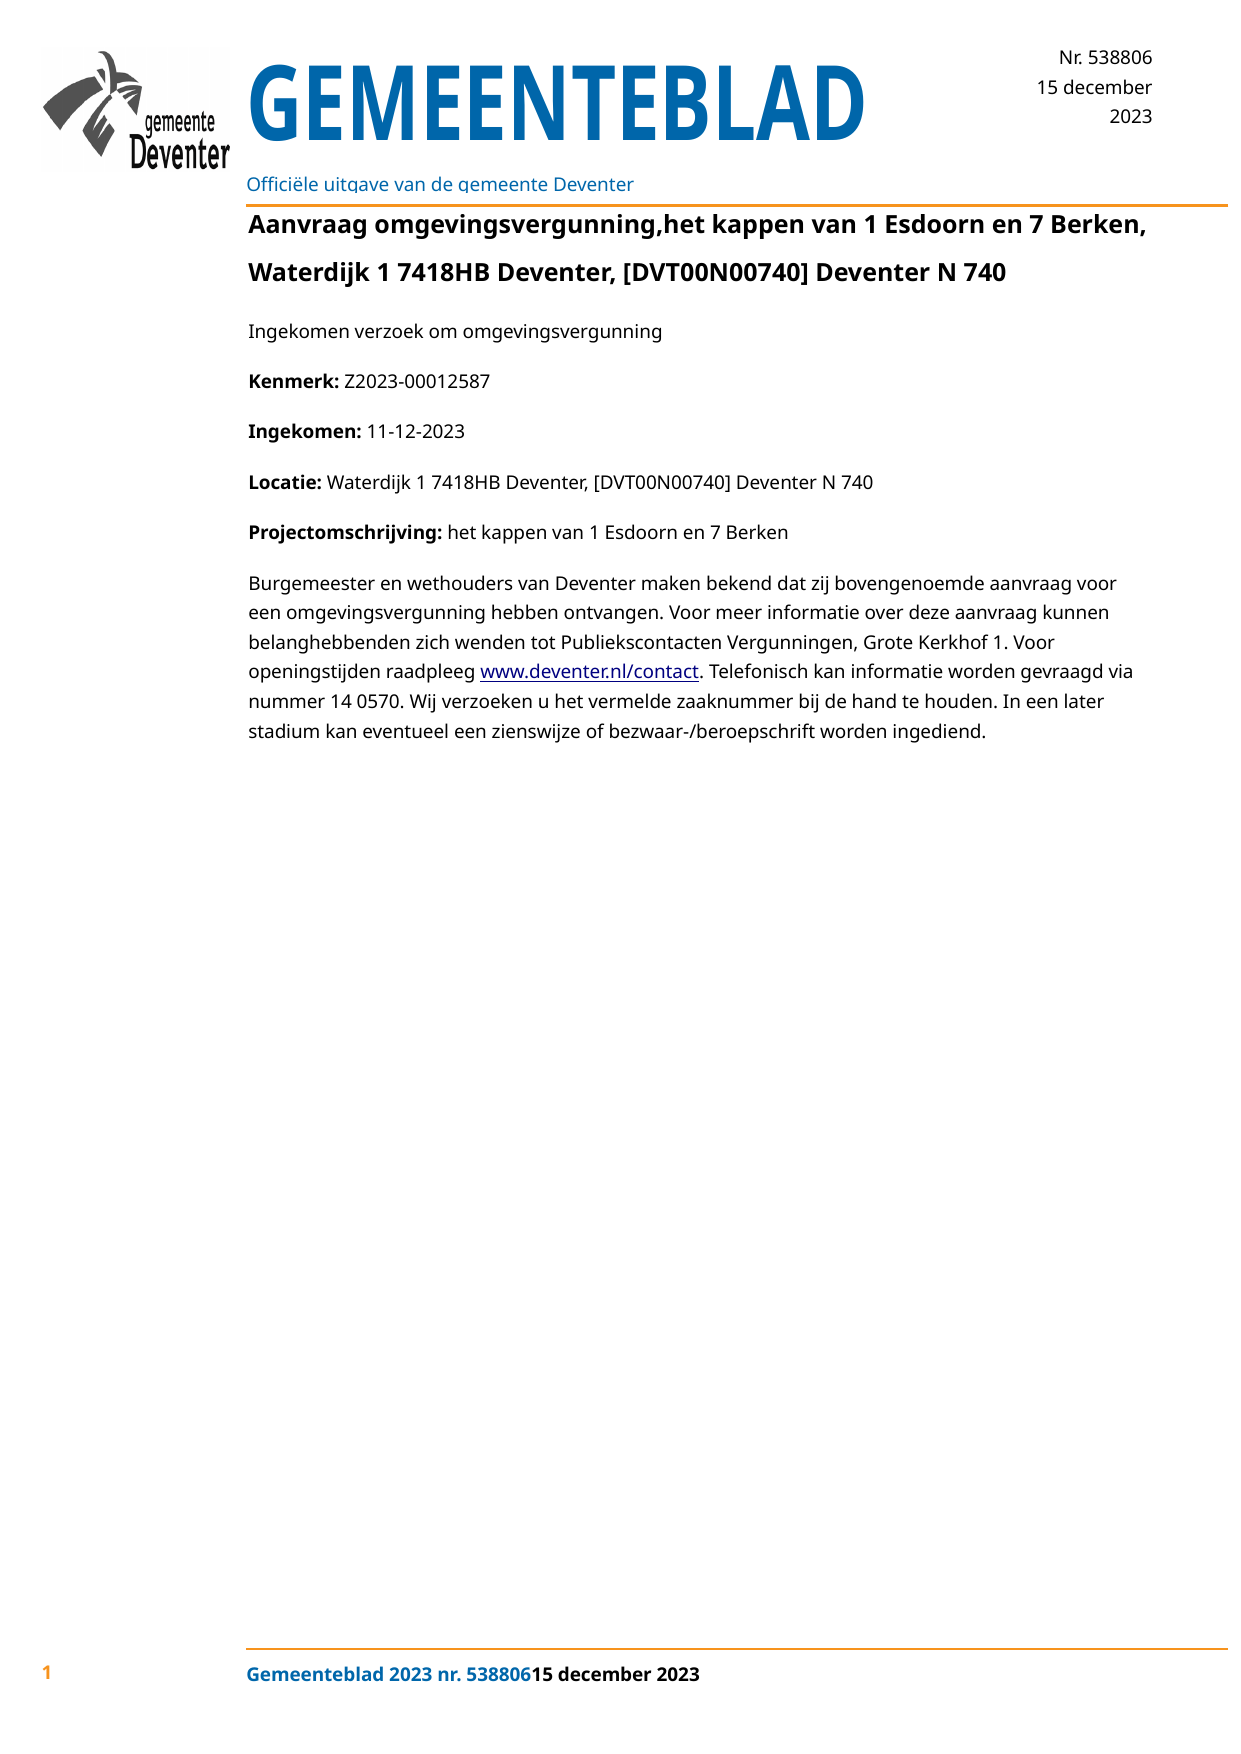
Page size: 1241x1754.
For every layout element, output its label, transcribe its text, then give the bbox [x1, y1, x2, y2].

text Kenmerk: Z2023-00012587 [248, 368, 1152, 394]
text Ingekomen: 11-12-2023 [248, 419, 1152, 444]
text Ingekomen verzoek om omgevingsvergunning [248, 318, 1152, 344]
text Aanvraag omgevingsvergunning,het kappen van 1 Esdoorn en 7 Berken, Waterdijk 1 7418HB Deventer, [DVT00N00740] Deventer N 740 [248, 207, 1152, 288]
text Projectomschrijving: het kappen van 1 Esdoorn en 7 Berken [248, 519, 1152, 545]
text Burgemeester en wethouders van Deventer maken bekend dat zij bovengenoemde aanvraag voor een omgevingsvergunning hebben ontvangen. Voor meer informatie over deze aanvraag kunnen belanghebbenden zich wenden tot Publiekscontacten Vergunningen, Grote Kerkhof 1. Voor openingstijden raadpleeg www.deventer.nl/contact. Telefonisch kan informatie worden gevraagd via nummer 14 0570. Wij verzoeken u het vermelde zaaknummer bij de hand te houden. In een later stadium kan eventueel een zienswijze of bezwaar-/beroepschrift worden ingediend. [248, 570, 1152, 744]
picture [41, 47, 231, 172]
text Locatie: Waterdijk 1 7418HB Deventer, [DVT00N00740] Deventer N 740 [248, 469, 1152, 495]
